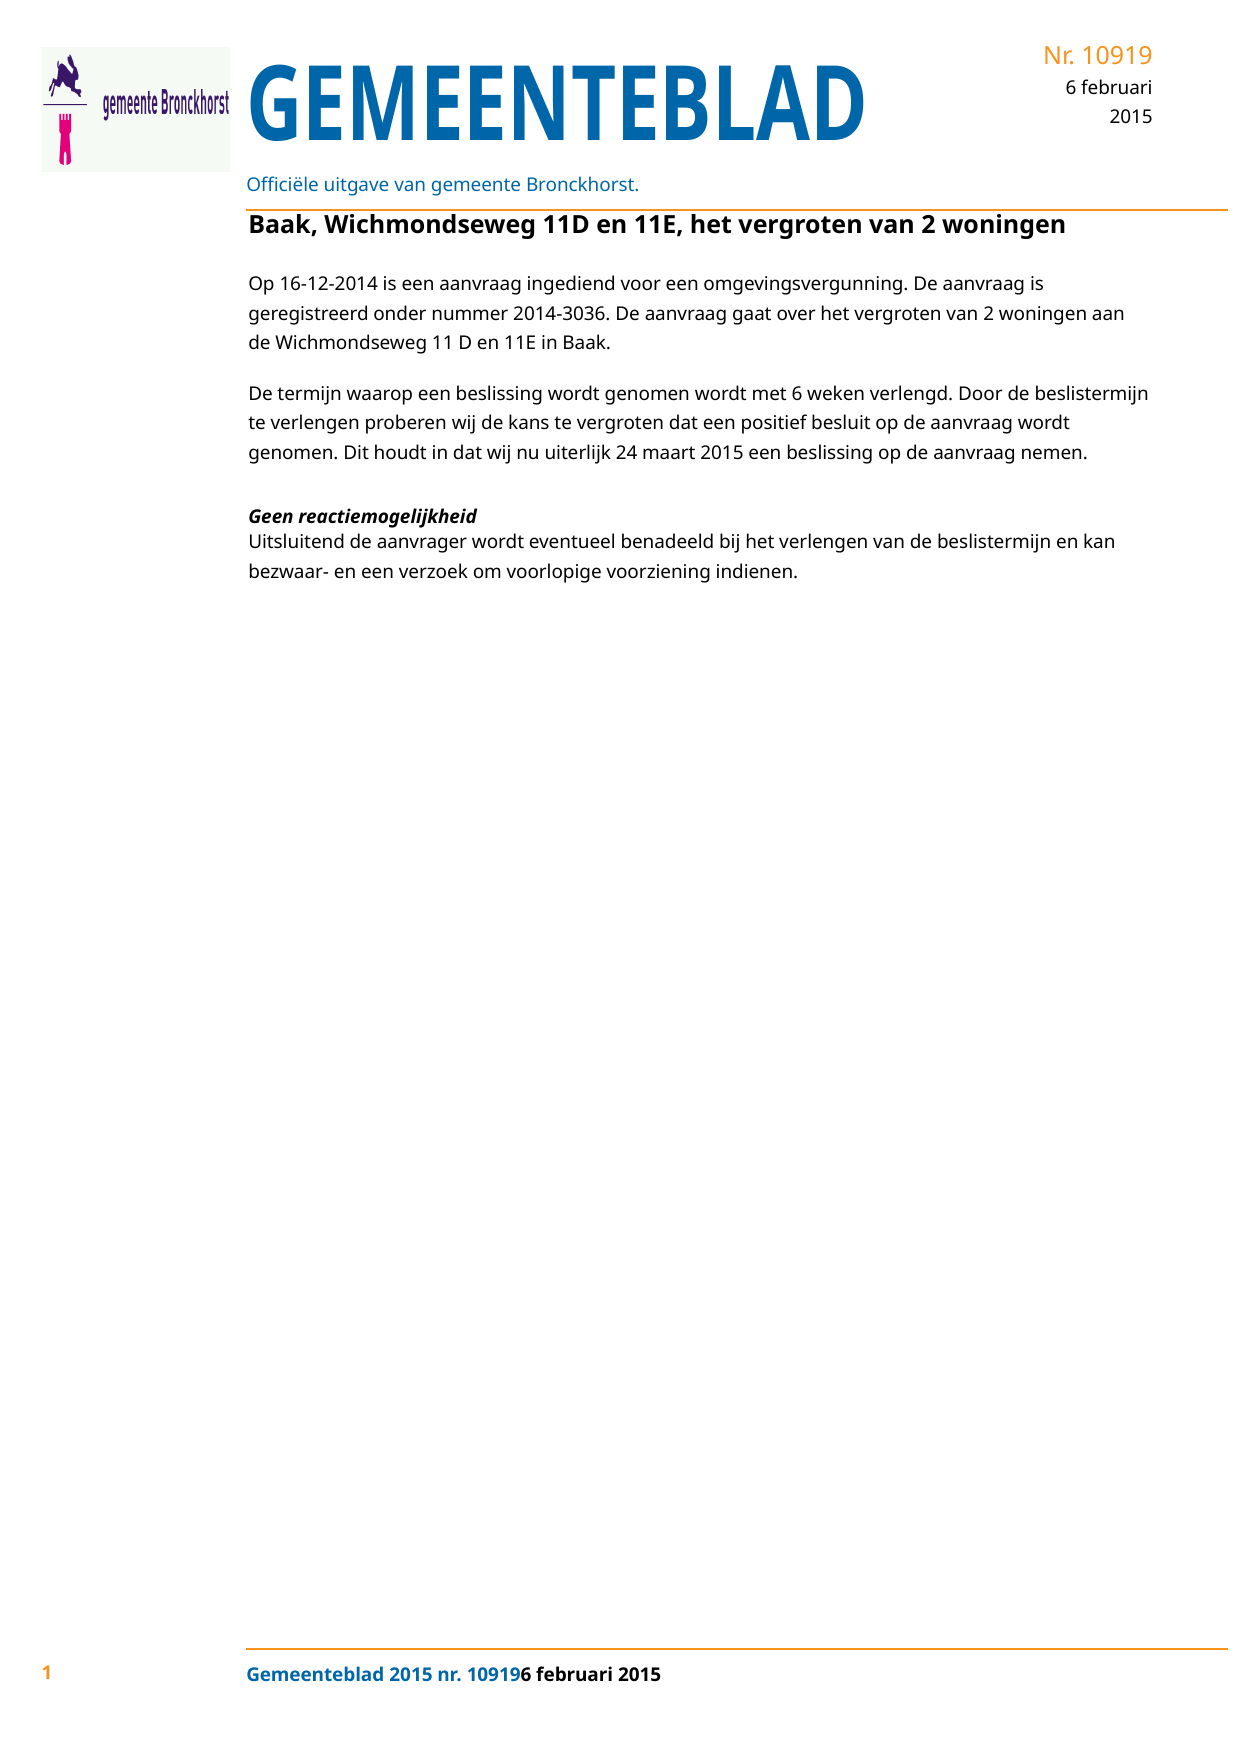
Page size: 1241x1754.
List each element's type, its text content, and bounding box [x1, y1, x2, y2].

text Baak, Wichmondseweg 11D en 11E, het vergroten van 2 woningen [248, 211, 1152, 241]
text De termijn waarop een beslissing wordt genomen wordt met 6 weken verlengd. Door de beslistermijn te verlengen proberen wij de kans te vergroten dat een positief besluit op de aanvraag wordt genomen. Dit houdt in dat wij nu uiterlijk 24 maart 2015 een beslissing op de aanvraag nemen. [248, 380, 1152, 465]
text Op 16-12-2014 is een aanvraag ingediend voor een omgevingsvergunning. De aanvraag is geregistreerd onder nummer 2014-3036. De aanvraag gaat over het vergroten van 2 woningen aan de Wichmondseweg 11 D en 11E in Baak. [248, 270, 1152, 355]
text Uitsluitend de aanvrager wordt eventueel benadeeld bij het verlengen van de beslistermijn en kan bezwaar- en een verzoek om voorlopige voorziening indienen. [248, 529, 1152, 584]
text Geen reactiemogelijkheid [248, 503, 1152, 529]
picture [41, 47, 231, 172]
